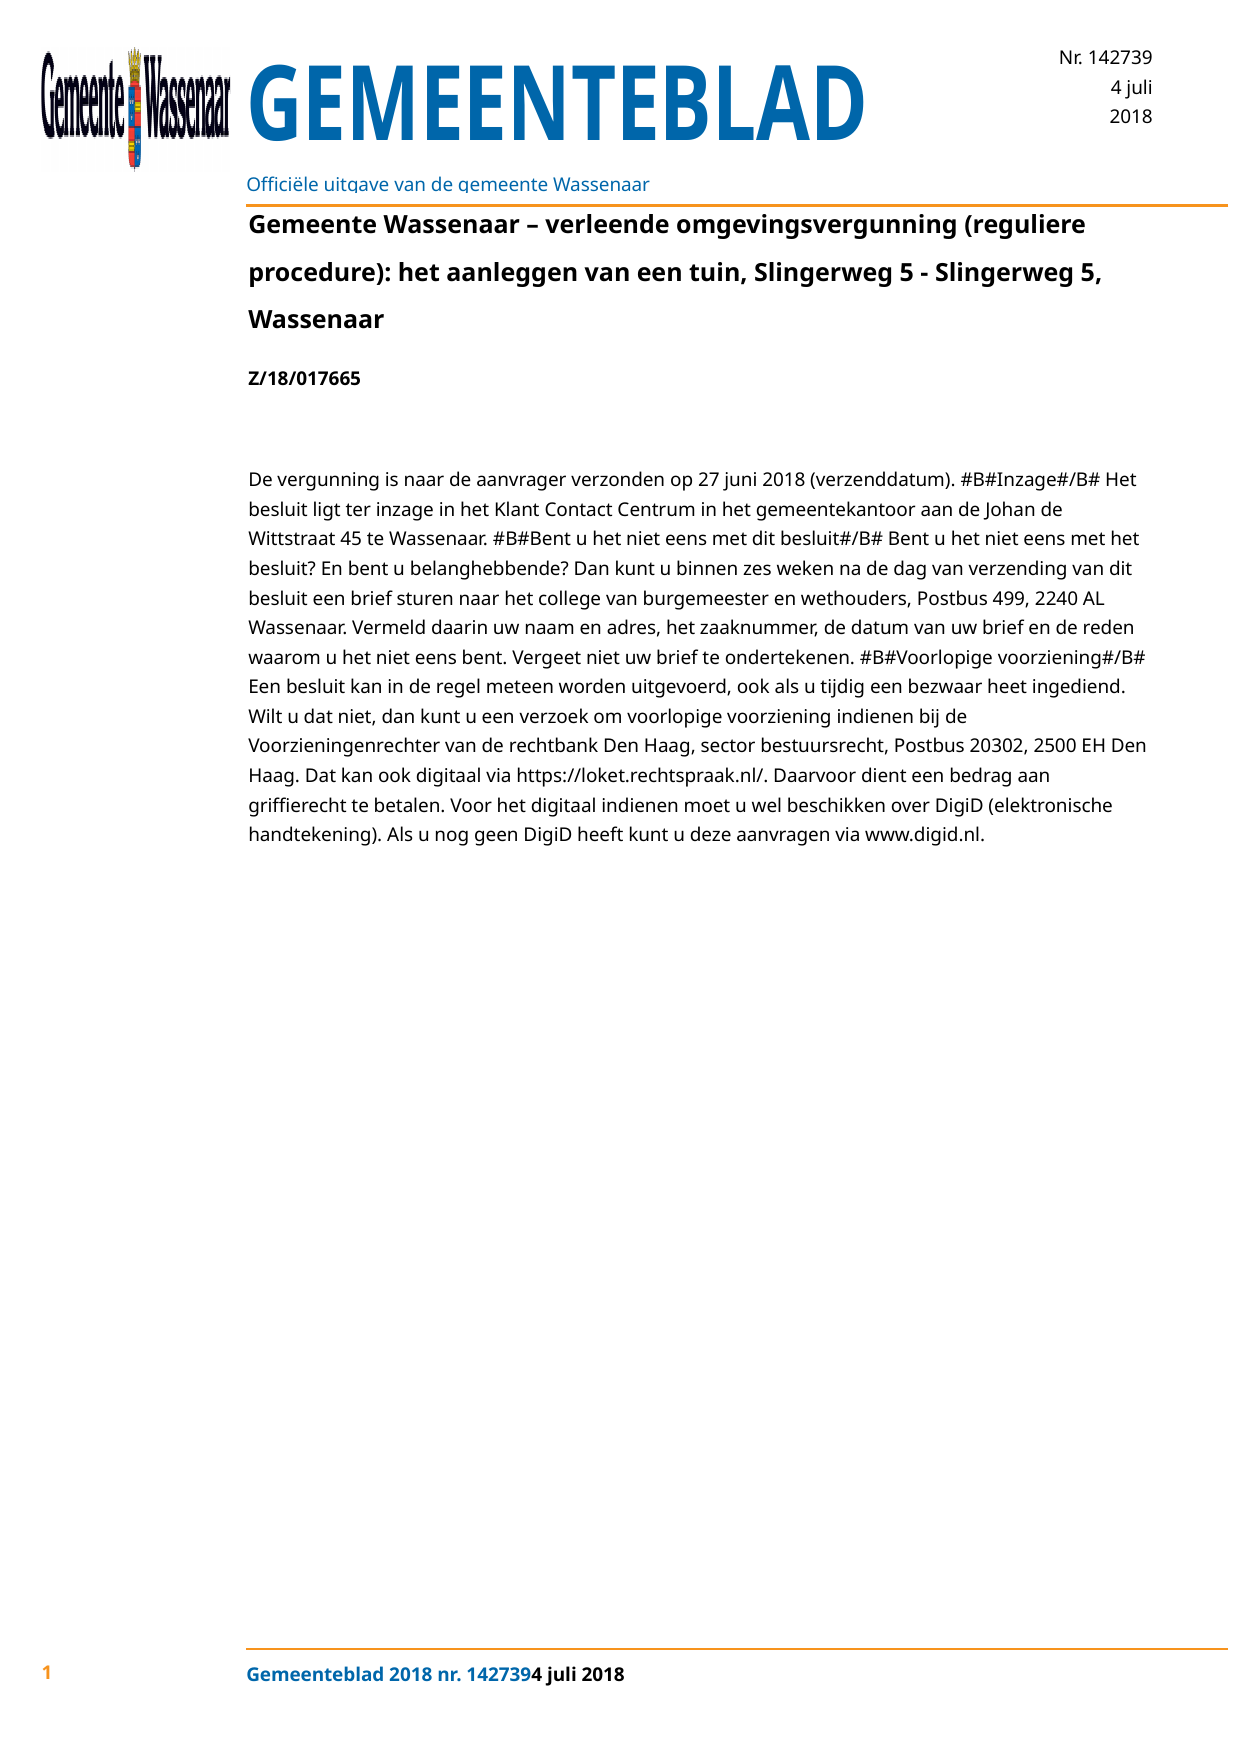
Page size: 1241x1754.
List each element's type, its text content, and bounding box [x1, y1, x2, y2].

text Gemeente Wassenaar – verleende omgevingsvergunning (reguliere procedure): het aanleggen van een tuin, Slingerweg 5 - Slingerweg 5, Wassenaar [248, 207, 1152, 336]
text Z/18/017665 [248, 366, 1152, 391]
text De vergunning is naar de aanvrager verzonden op 27 juni 2018 (verzenddatum). #B#Inzage#/B# Het besluit ligt ter inzage in het Klant Contact Centrum in het gemeentekantoor aan de Johan de Wittstraat 45 te Wassenaar. #B#Bent u het niet eens met dit besluit#/B# Bent u het niet eens met het besluit? En bent u belanghebbende? Dan kunt u binnen zes weken na de dag van verzending van dit besluit een brief sturen naar het college van burgemeester en wethouders, Postbus 499, 2240 AL Wassenaar. Vermeld daarin uw naam en adres, het zaaknummer, de datum van uw brief en de reden waarom u het niet eens bent. Vergeet niet uw brief te ondertekenen. #B#Voorlopige voorziening#/B# Een besluit kan in de regel meteen worden uitgevoerd, ook als u tijdig een bezwaar heet ingediend. Wilt u dat niet, dan kunt u een verzoek om voorlopige voorziening indienen bij de Voorzieningenrechter van de rechtbank Den Haag, sector bestuursrecht, Postbus 20302, 2500 EH Den Haag. Dat kan ook digitaal via https://loket.rechtspraak.nl/. Daarvoor dient een bedrag aan griffierecht te betalen. Voor het digitaal indienen moet u wel beschikken over DigiD (elektronische handtekening). Als u nog geen DigiD heeft kunt u deze aanvragen via www.digid.nl. [248, 466, 1152, 847]
picture [41, 47, 231, 172]
